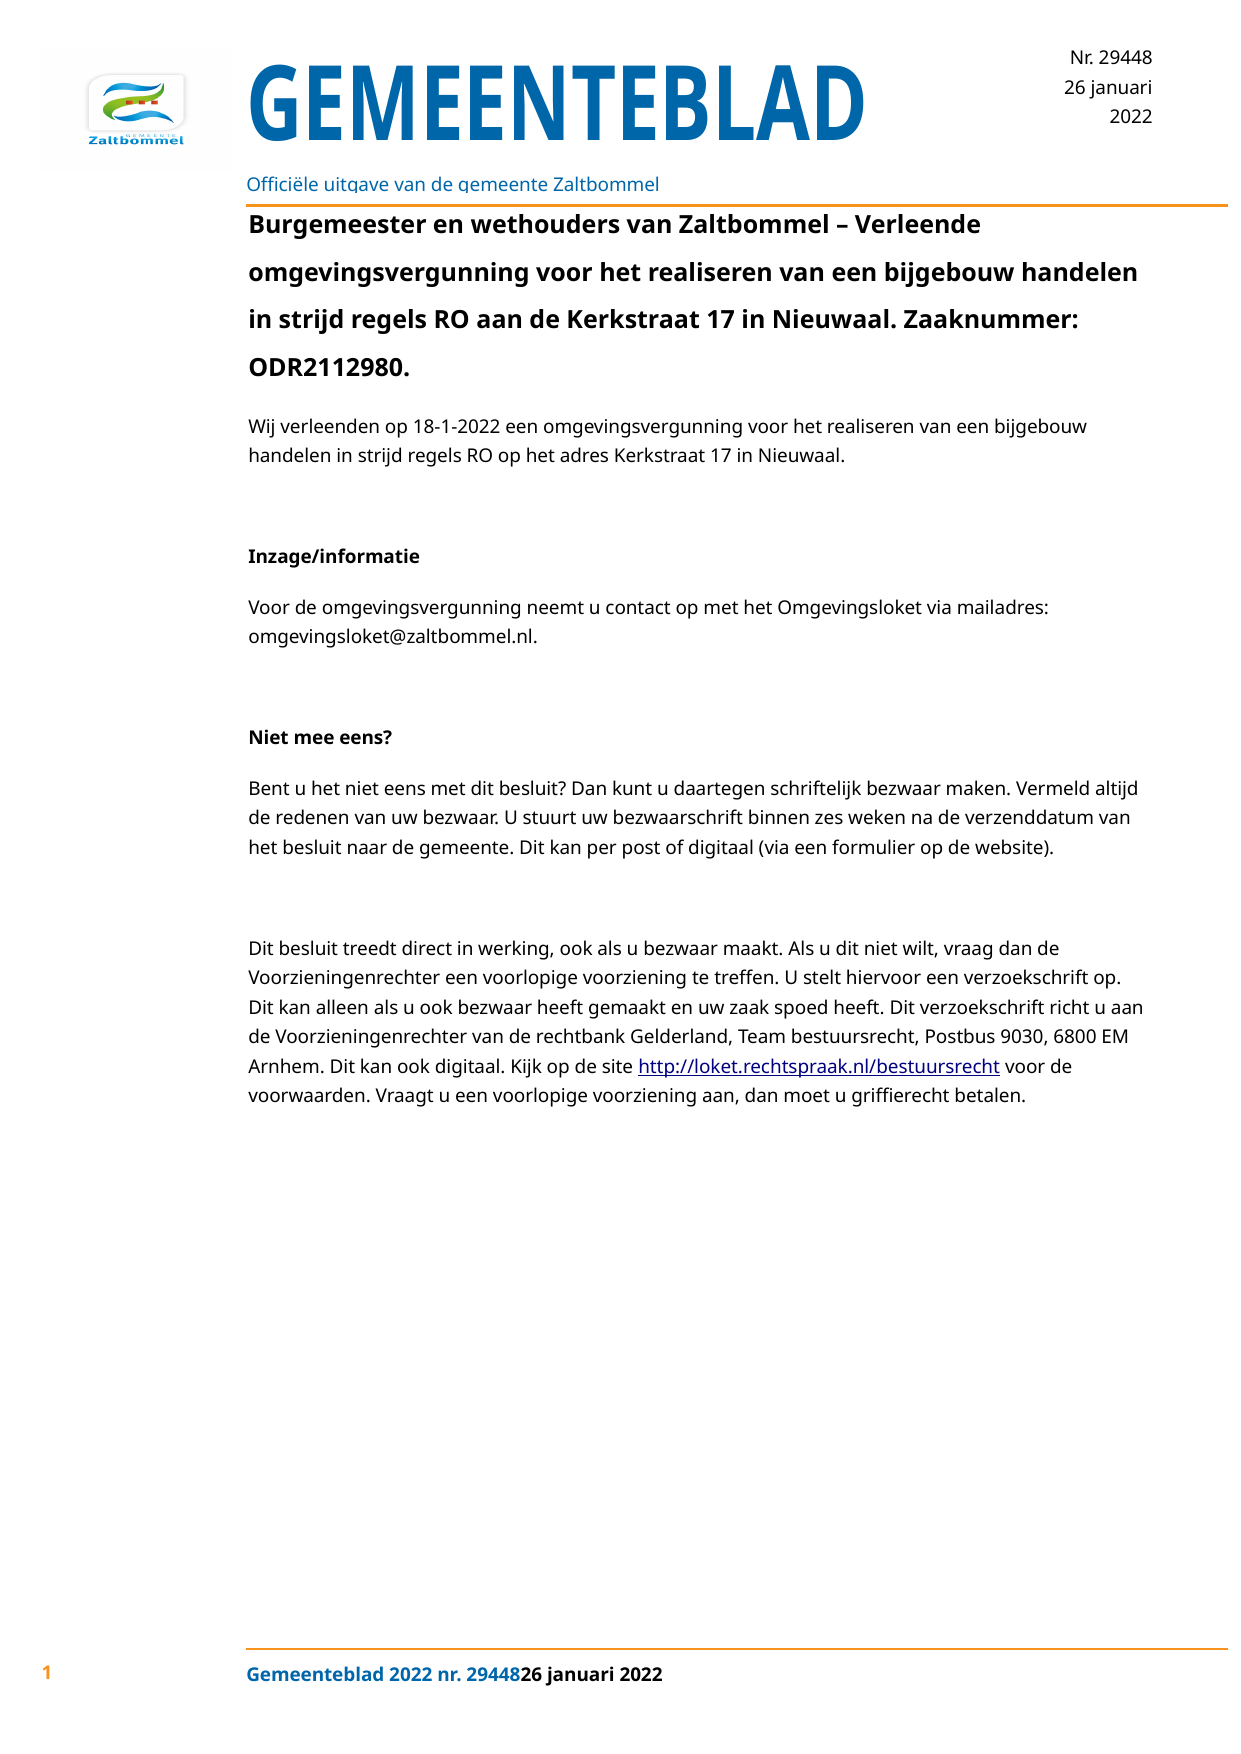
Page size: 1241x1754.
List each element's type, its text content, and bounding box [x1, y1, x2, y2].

text Inzage/informatie [248, 543, 1152, 569]
picture [41, 47, 231, 172]
text Voor de omgevingsvergunning neemt u contact op met het Omgevingsloket via mailadres: omgevingsloket@zaltbommel.nl. [248, 594, 1152, 649]
text Burgemeester en wethouders van Zaltbommel – Verleende omgevingsvergunning voor het realiseren van een bijgebouw handelen in strijd regels RO aan de Kerkstraat 17 in Nieuwaal. Zaaknummer: ODR2112980. [248, 207, 1152, 384]
text Dit besluit treedt direct in werking, ook als u bezwaar maakt. Als u dit niet wilt, vraag dan de Voorzieningenrechter een voorlopige voorziening te treffen. U stelt hiervoor een verzoekschrift op. Dit kan alleen als u ook bezwaar heeft gemaakt en uw zaak spoed heeft. Dit verzoekschrift richt u aan de Voorzieningenrechter van de rechtbank Gelderland, Team bestuursrecht, Postbus 9030, 6800 EM Arnhem. Dit kan ook digitaal. Kijk op de site http://loket.rechtspraak.nl/bestuursrecht voor de voorwaarden. Vraagt u een voorlopige voorziening aan, dan moet u griffierecht betalen. [248, 935, 1152, 1108]
text Wij verleenden op 18-1-2022 een omgevingsvergunning voor het realiseren van een bijgebouw handelen in strijd regels RO op het adres Kerkstraat 17 in Nieuwaal. [248, 413, 1152, 468]
text Niet mee eens? [248, 724, 1152, 750]
text Bent u het niet eens met dit besluit? Dan kunt u daartegen schriftelijk bezwaar maken. Vermeld altijd de redenen van uw bezwaar. U stuurt uw bezwaarschrift binnen zes weken na de verzenddatum van het besluit naar de gemeente. Dit kan per post of digitaal (via een formulier op de website). [248, 775, 1152, 860]
